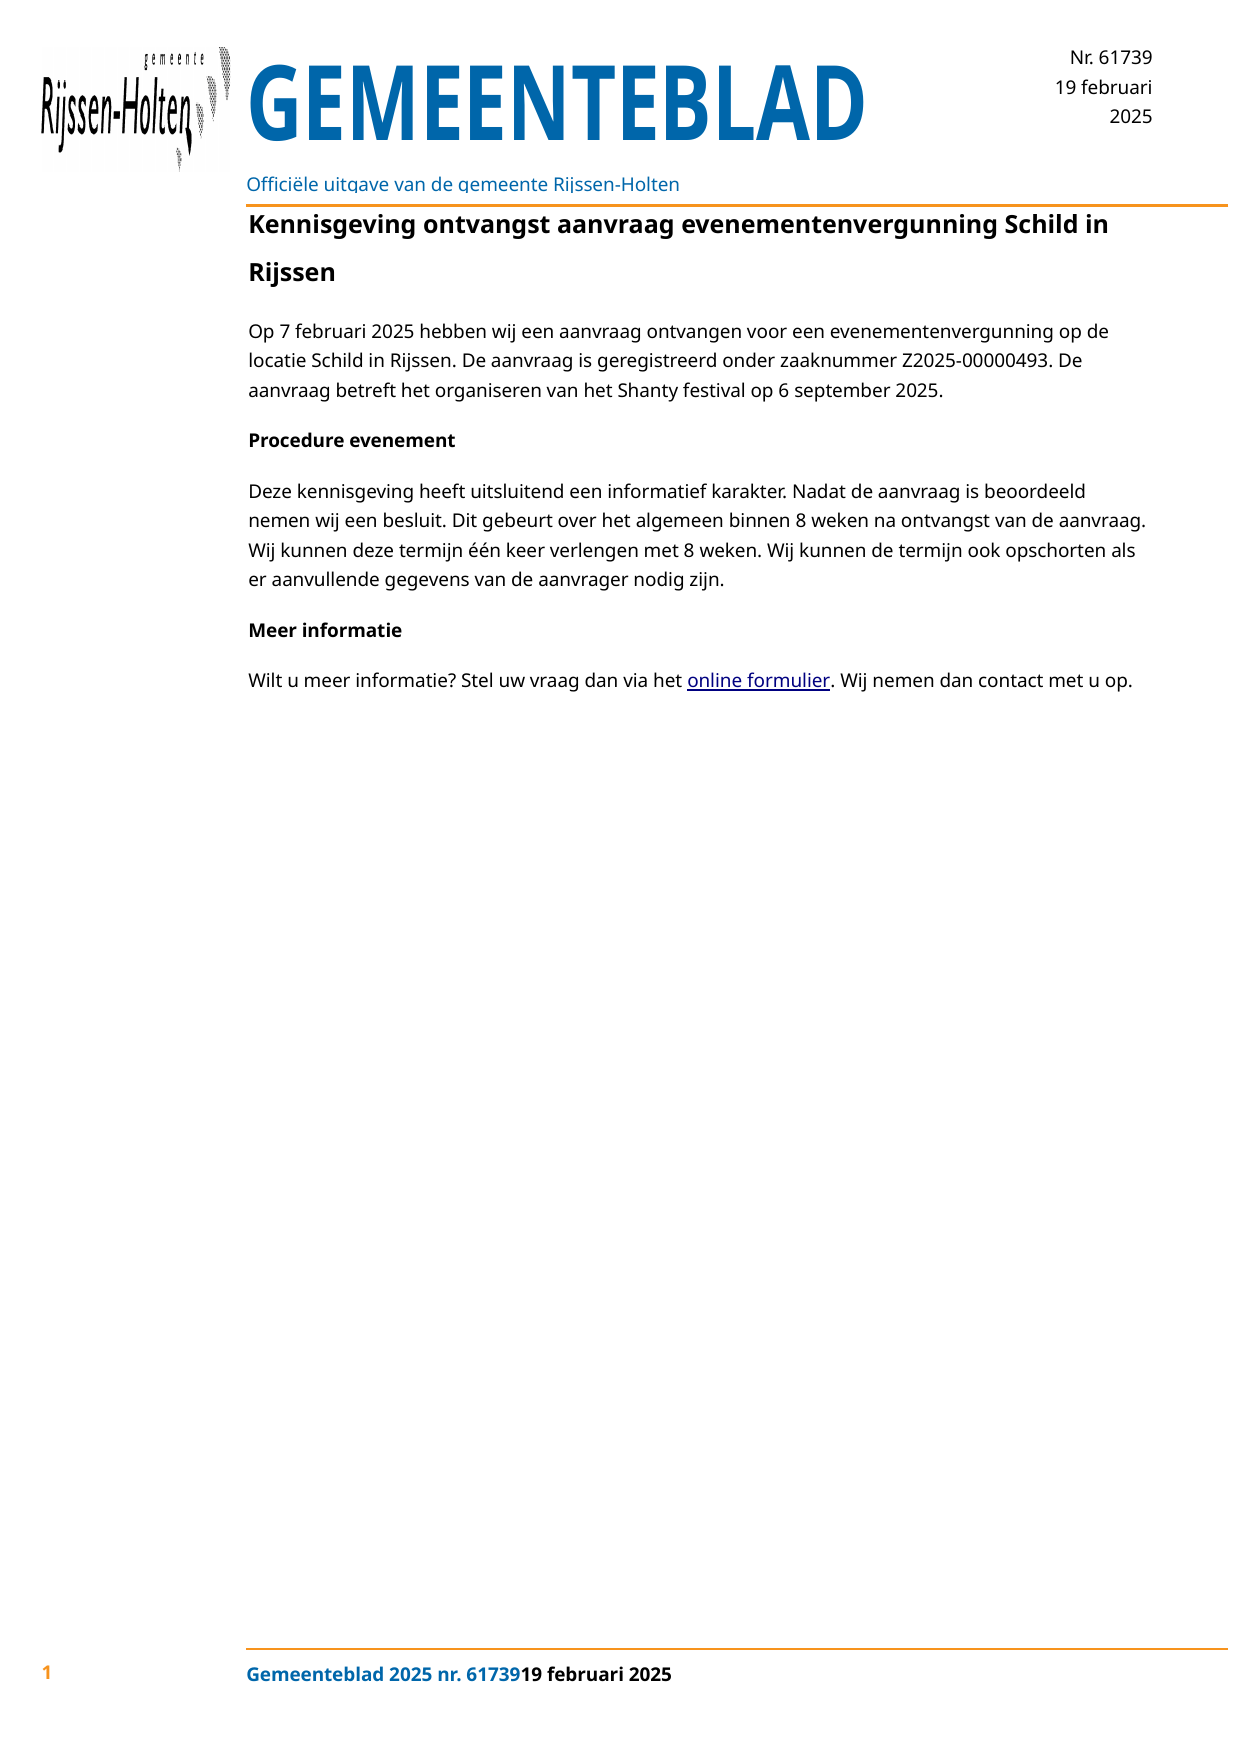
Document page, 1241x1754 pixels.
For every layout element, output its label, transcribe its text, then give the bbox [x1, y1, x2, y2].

text Deze kennisgeving heeft uitsluitend een informatief karakter. Nadat de aanvraag is beoordeeld nemen wij een besluit. Dit gebeurt over het algemeen binnen 8 weken na ontvangst van de aanvraag. Wij kunnen deze termijn één keer verlengen met 8 weken. Wij kunnen de termijn ook opschorten als er aanvullende gegevens van de aanvrager nodig zijn. [248, 478, 1152, 592]
text Meer informatie [248, 617, 1152, 643]
text Wilt u meer informatie? Stel uw vraag dan via het online formulier. Wij nemen dan contact met u op. [248, 667, 1152, 693]
text Op 7 februari 2025 hebben wij een aanvraag ontvangen voor een evenementenvergunning op de locatie Schild in Rijssen. De aanvraag is geregistreerd onder zaaknummer Z2025-00000493. De aanvraag betreft het organiseren van het Shanty festival op 6 september 2025. [248, 318, 1152, 403]
text Kennisgeving ontvangst aanvraag evenementenvergunning Schild in Rijssen [248, 207, 1152, 288]
text Procedure evenement [248, 427, 1152, 453]
picture [41, 47, 231, 172]
